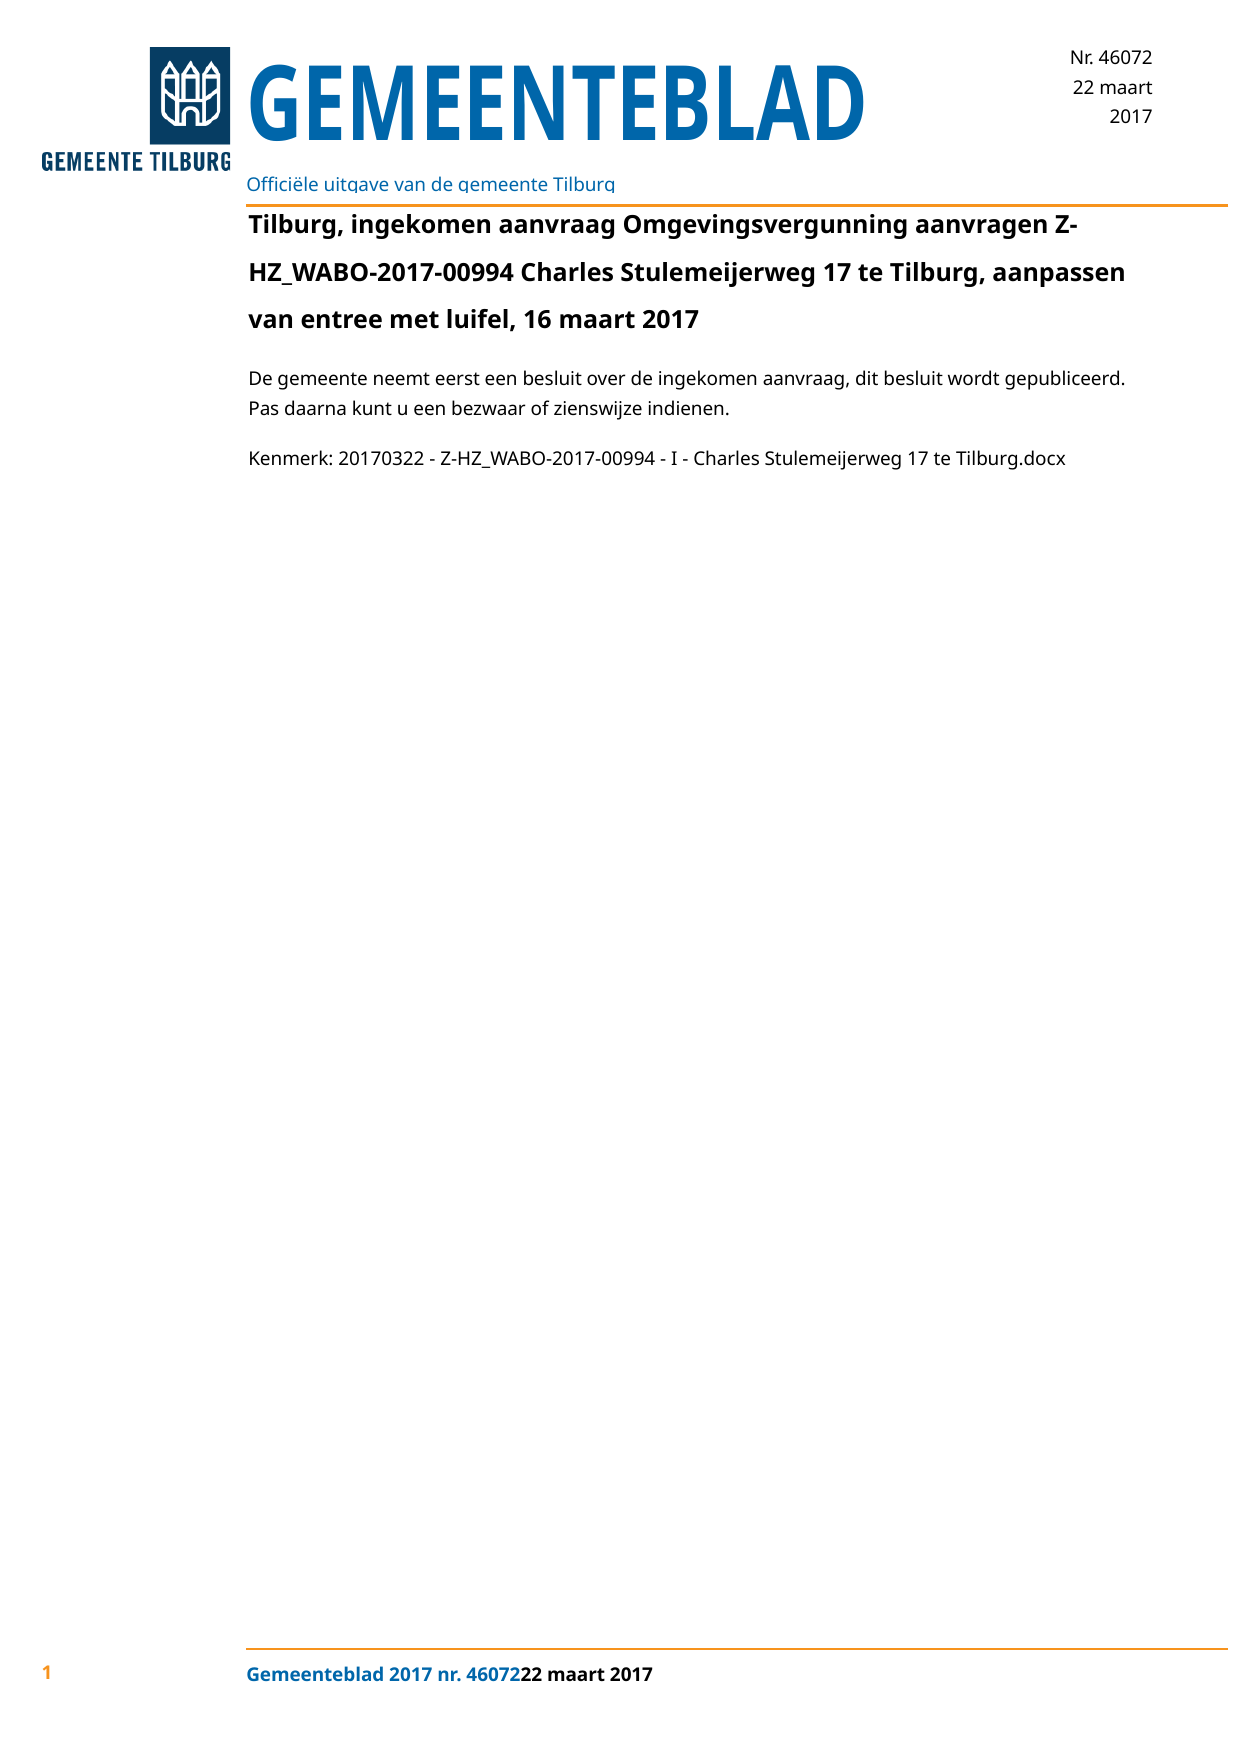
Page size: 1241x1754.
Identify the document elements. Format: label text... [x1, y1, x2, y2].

picture [41, 47, 231, 172]
text Kenmerk: 20170322 - Z-HZ_WABO-2017-00994 - I - Charles Stulemeijerweg 17 te Tilburg.docx [248, 446, 1152, 471]
text De gemeente neemt eerst een besluit over de ingekomen aanvraag, dit besluit wordt gepubliceerd. Pas daarna kunt u een bezwaar of zienswijze indienen. [248, 366, 1152, 421]
text Tilburg, ingekomen aanvraag Omgevingsvergunning aanvragen Z-HZ_WABO-2017-00994 Charles Stulemeijerweg 17 te Tilburg, aanpassen van entree met luifel, 16 maart 2017 [248, 207, 1152, 336]
